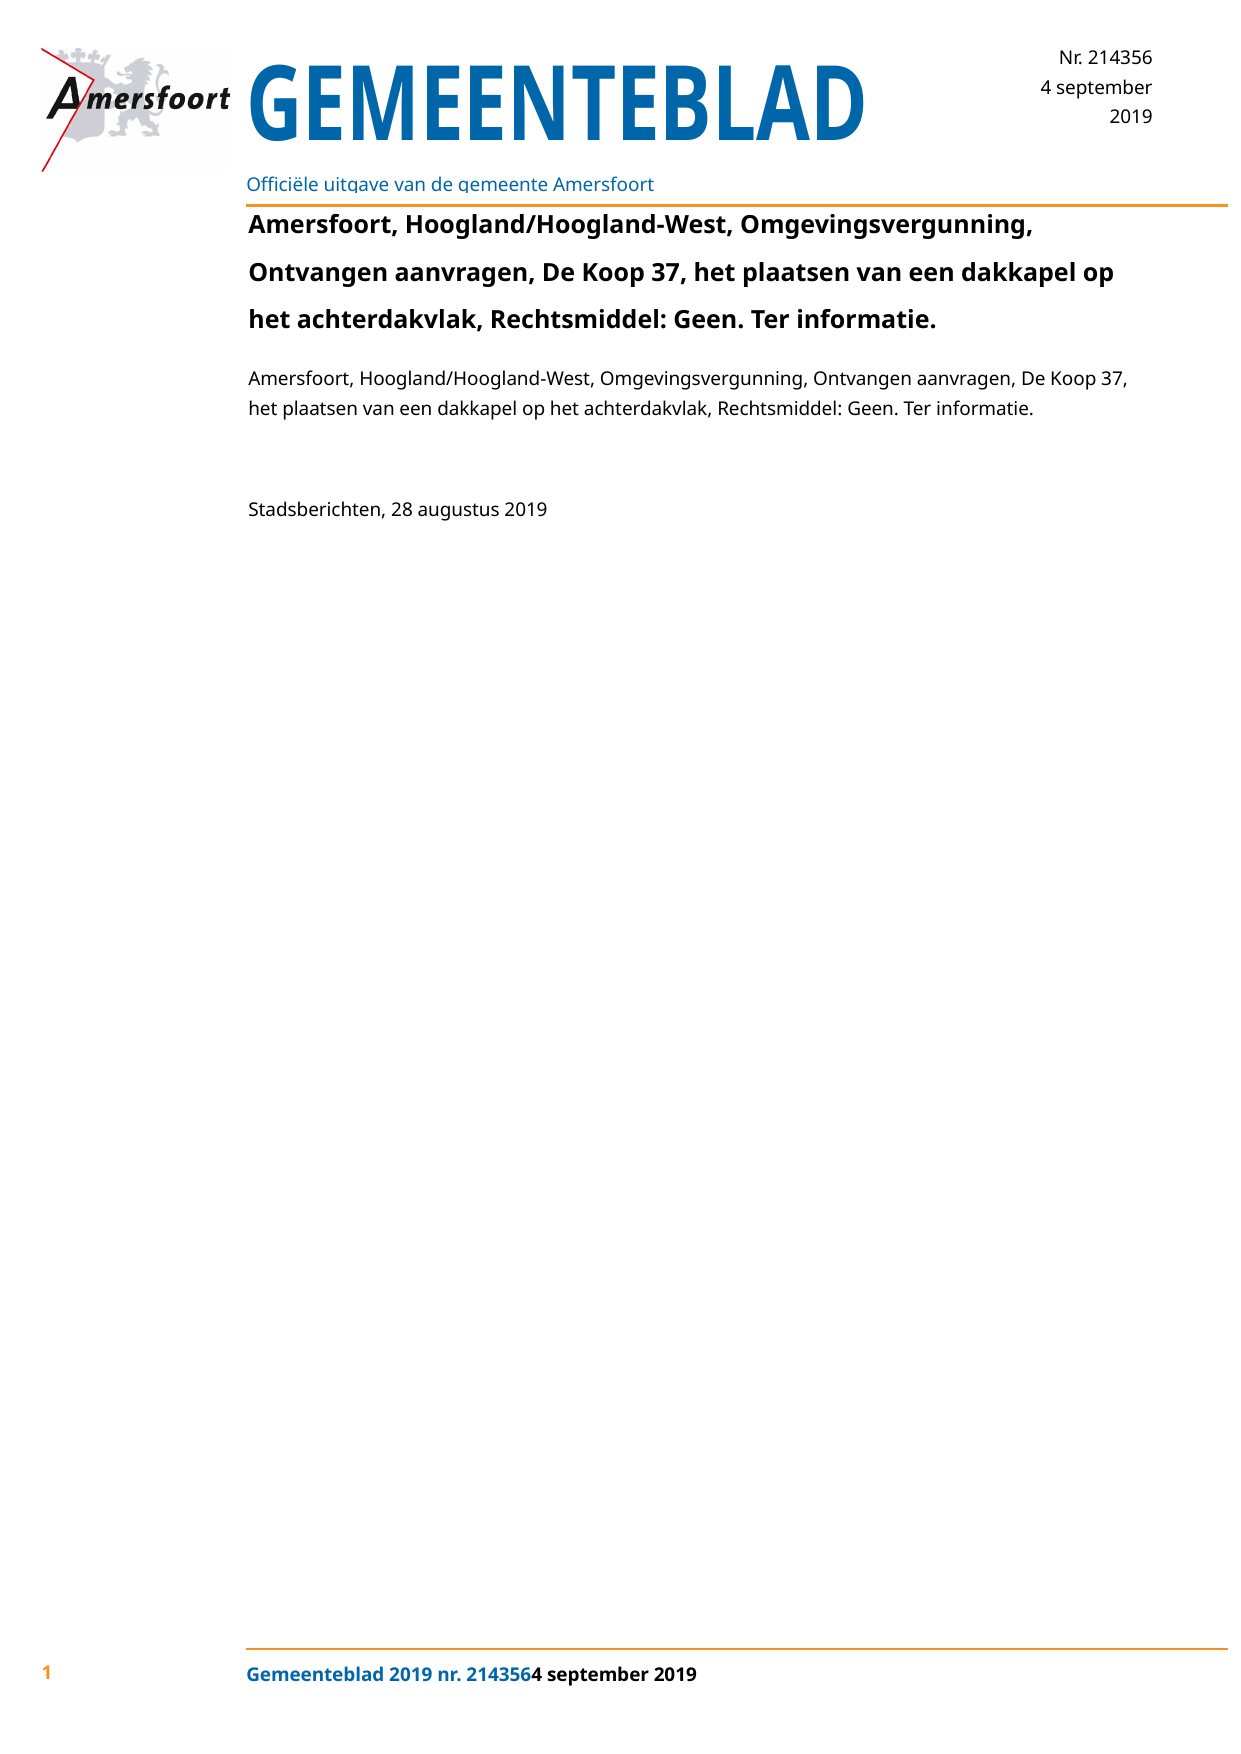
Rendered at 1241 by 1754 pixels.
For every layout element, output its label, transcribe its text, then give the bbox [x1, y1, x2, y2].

picture [41, 47, 231, 172]
text Stadsberichten, 28 augustus 2019 [248, 496, 1152, 522]
text Amersfoort, Hoogland/Hoogland-West, Omgevingsvergunning, Ontvangen aanvragen, De Koop 37, het plaatsen van een dakkapel op het achterdakvlak, Rechtsmiddel: Geen. Ter informatie. [248, 207, 1152, 336]
text Amersfoort, Hoogland/Hoogland-West, Omgevingsvergunning, Ontvangen aanvragen, De Koop 37, het plaatsen van een dakkapel op het achterdakvlak, Rechtsmiddel: Geen. Ter informatie. [248, 366, 1152, 421]
